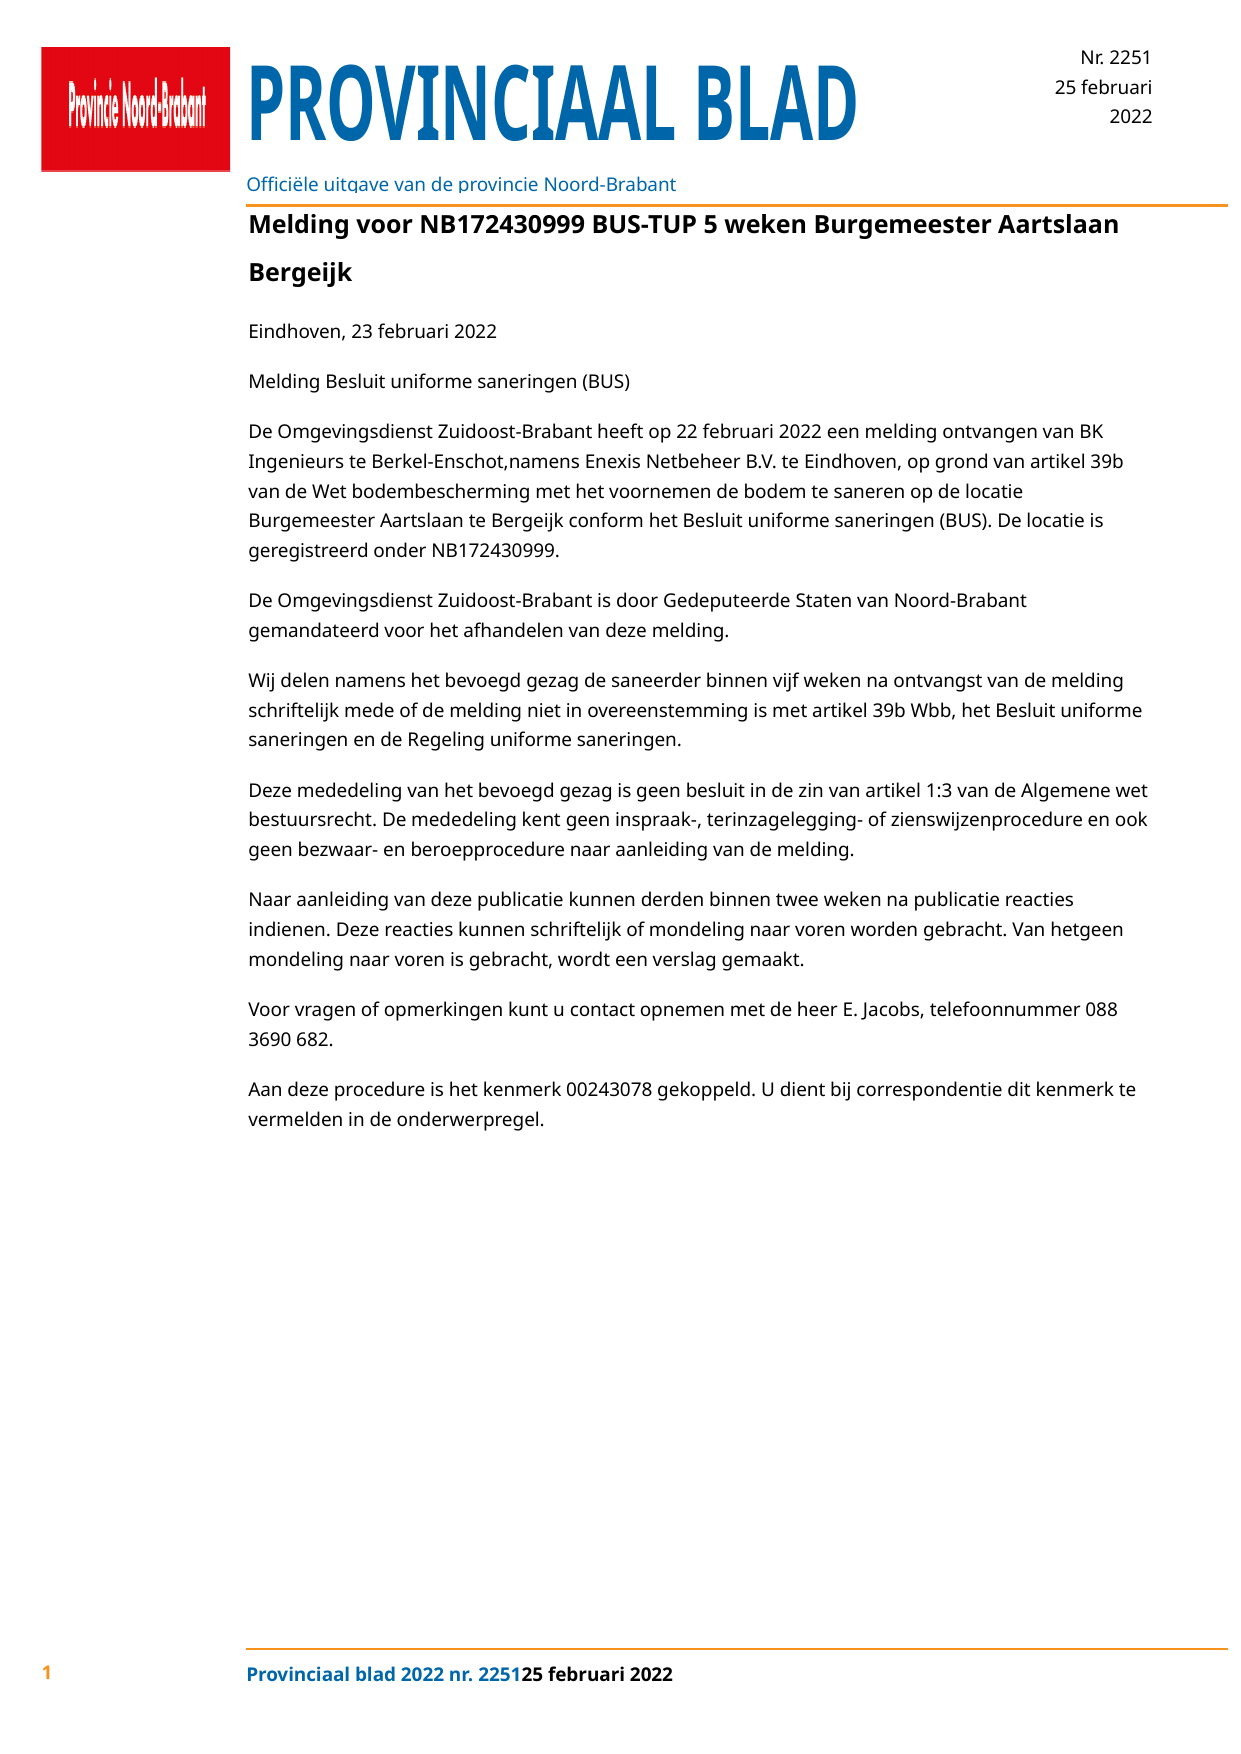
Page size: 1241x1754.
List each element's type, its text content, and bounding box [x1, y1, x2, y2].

text Melding Besluit uniforme saneringen (BUS) [248, 368, 1152, 394]
text Naar aanleiding van deze publicatie kunnen derden binnen twee weken na publicatie reacties indienen. Deze reacties kunnen schriftelijk of mondeling naar voren worden gebracht. Van hetgeen mondeling naar voren is gebracht, wordt een verslag gemaakt. [248, 887, 1152, 972]
text De Omgevingsdienst Zuidoost-Brabant heeft op 22 februari 2022 een melding ontvangen van BK Ingenieurs te Berkel-Enschot,namens Enexis Netbeheer B.V. te Eindhoven, op grond van artikel 39b van de Wet bodembescherming met het voornemen de bodem te saneren op de locatie Burgemeester Aartslaan te Bergeijk conform het Besluit uniforme saneringen (BUS). De locatie is geregistreerd onder NB172430999. [248, 419, 1152, 563]
text Wij delen namens het bevoegd gezag de saneerder binnen vijf weken na ontvangst van de melding schriftelijk mede of de melding niet in overeenstemming is met artikel 39b Wbb, het Besluit uniforme saneringen en de Regeling uniforme saneringen. [248, 667, 1152, 752]
picture [41, 47, 231, 172]
text Aan deze procedure is het kenmerk 00243078 gekoppeld. U dient bij correspondentie dit kenmerk te vermelden in de onderwerpregel. [248, 1076, 1152, 1132]
text Eindhoven, 23 februari 2022 [248, 318, 1152, 344]
text Melding voor NB172430999 BUS-TUP 5 weken Burgemeester Aartslaan Bergeijk [248, 207, 1152, 288]
text Voor vragen of opmerkingen kunt u contact opnemen met de heer E. Jacobs, telefoonnummer 088 3690 682. [248, 996, 1152, 1052]
text De Omgevingsdienst Zuidoost-Brabant is door Gedeputeerde Staten van Noord-Brabant gemandateerd voor het afhandelen van deze melding. [248, 587, 1152, 643]
text Deze mededeling van het bevoegd gezag is geen besluit in de zin van artikel 1:3 van de Algemene wet bestuursrecht. De mededeling kent geen inspraak-, terinzagelegging- of zienswijzenprocedure en ook geen bezwaar- en beroepprocedure naar aanleiding van de melding. [248, 777, 1152, 862]
